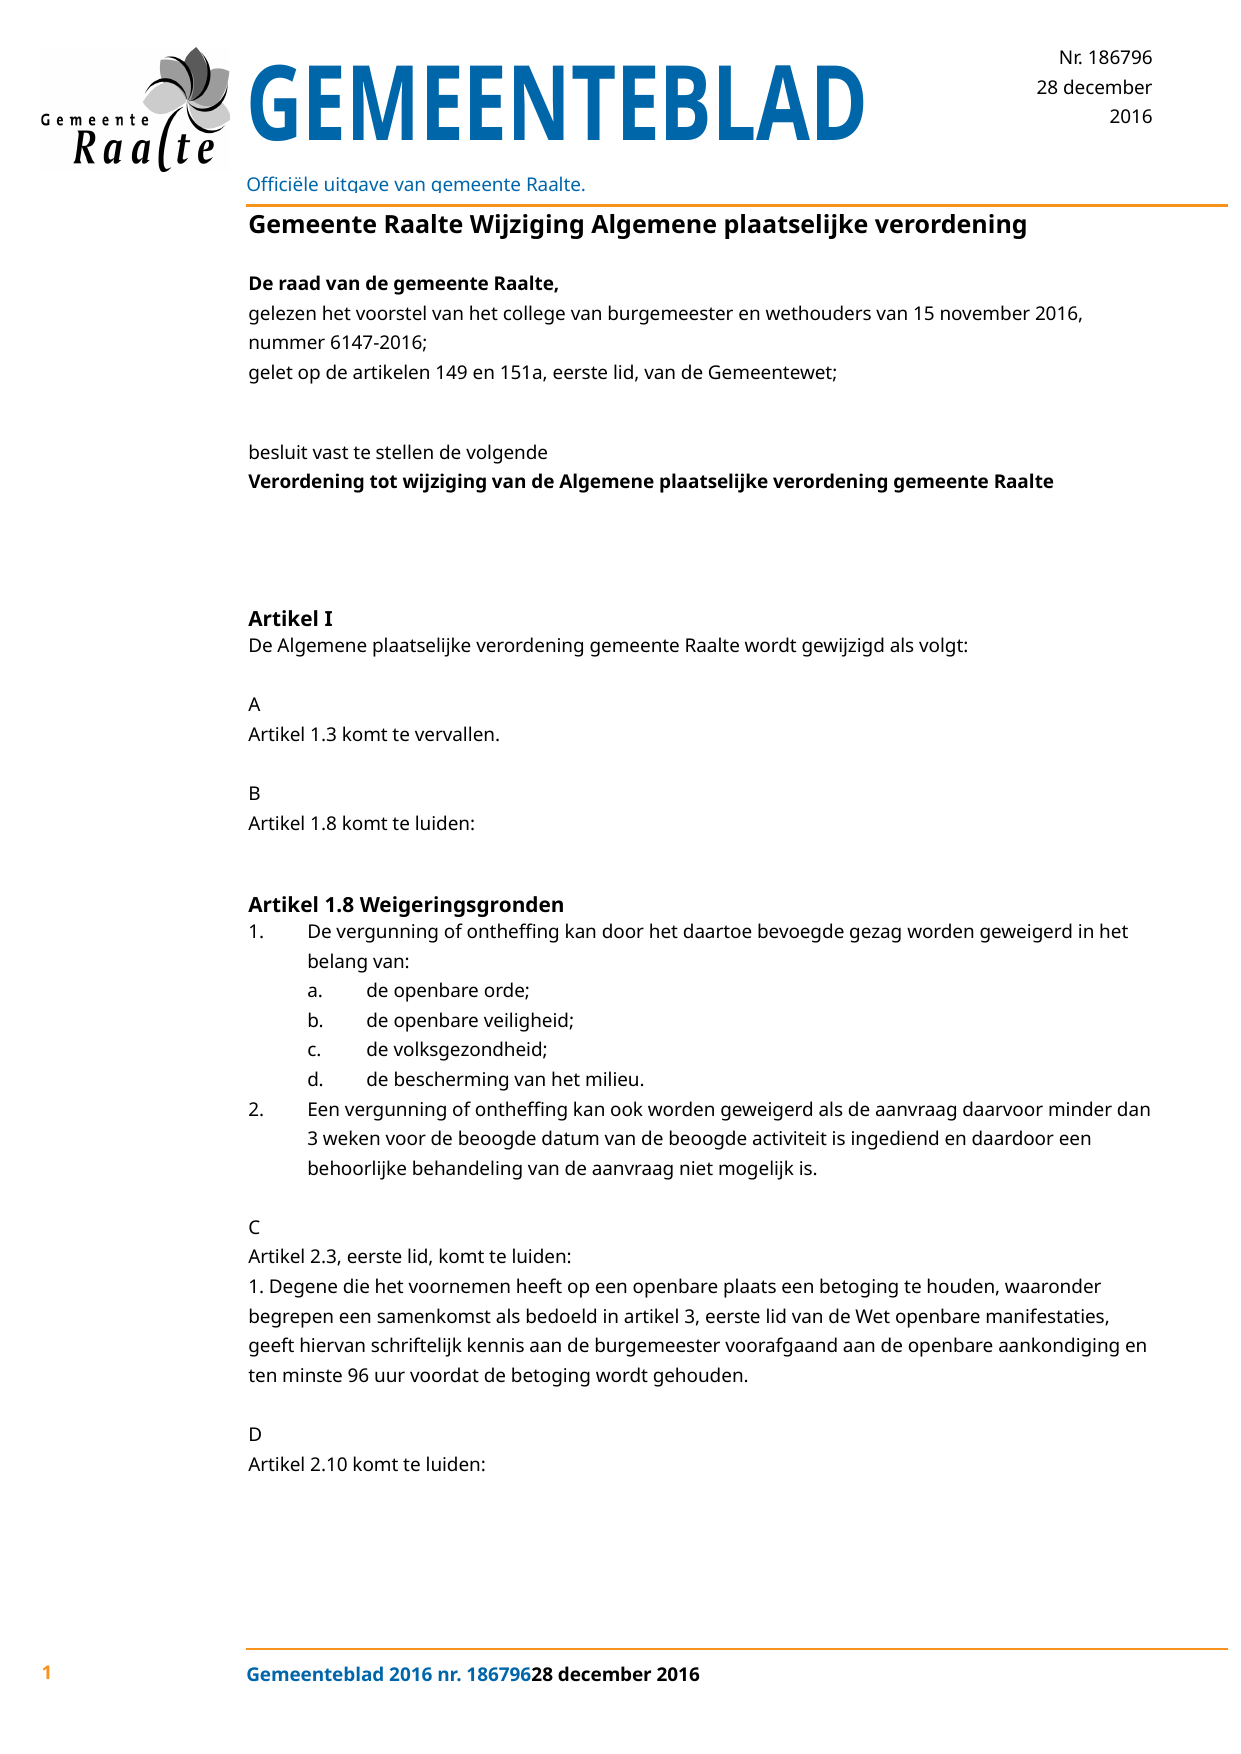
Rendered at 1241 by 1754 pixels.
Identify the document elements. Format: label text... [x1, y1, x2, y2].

text Artikel I [248, 604, 1152, 632]
list De vergunning of ontheffing kan door het daartoe bevoegde gezag worden geweigerd in het belang van: [248, 918, 1152, 973]
list de openbare veiligheid; [307, 1007, 1152, 1033]
text Gemeente Raalte Wijziging Algemene plaatselijke verordening [248, 207, 1152, 241]
text D [248, 1421, 1152, 1447]
list de openbare orde; [307, 977, 1152, 1003]
text Artikel 1.8 komt te luiden: [248, 810, 1152, 836]
text A [248, 691, 1152, 717]
text gelet op de artikelen 149 en 151a, eerste lid, van de Gemeentewet; [248, 359, 1152, 385]
text Verordening tot wijziging van de Algemene plaatselijke verordening gemeente Raalte [248, 468, 1152, 494]
text De Algemene plaatselijke verordening gemeente Raalte wordt gewijzigd als volgt: [248, 632, 1152, 658]
picture [41, 47, 231, 172]
text 1. Degene die het voornemen heeft op een openbare plaats een betoging te houden, waaronder begrepen een samenkomst als bedoeld in artikel 3, eerste lid van de Wet openbare manifestaties, geeft hiervan schriftelijk kennis aan de burgemeester voorafgaand aan de openbare aankondiging en ten minste 96 uur voordat de betoging wordt gehouden. [248, 1273, 1152, 1388]
list de bescherming van het milieu. [307, 1066, 1152, 1092]
text Artikel 1.3 komt te vervallen. [248, 721, 1152, 747]
text Artikel 2.3, eerste lid, komt te luiden: [248, 1244, 1152, 1269]
text gelezen het voorstel van het college van burgemeester en wethouders van 15 november 2016, nummer 6147-2016; [248, 300, 1152, 355]
text Artikel 2.10 komt te luiden: [248, 1451, 1152, 1476]
text B [248, 780, 1152, 806]
text C [248, 1214, 1152, 1240]
list Een vergunning of ontheffing kan ook worden geweigerd als de aanvraag daarvoor minder dan 3 weken voor de beoogde datum van de beoogde activiteit is ingediend en daardoor een behoorlijke behandeling van de aanvraag niet mogelijk is. [248, 1096, 1152, 1181]
list de volksgezondheid; [307, 1037, 1152, 1062]
text De raad van de gemeente Raalte, [248, 270, 1152, 296]
text besluit vast te stellen de volgende [248, 439, 1152, 465]
text Artikel 1.8 Weigeringsgronden [248, 890, 1152, 918]
